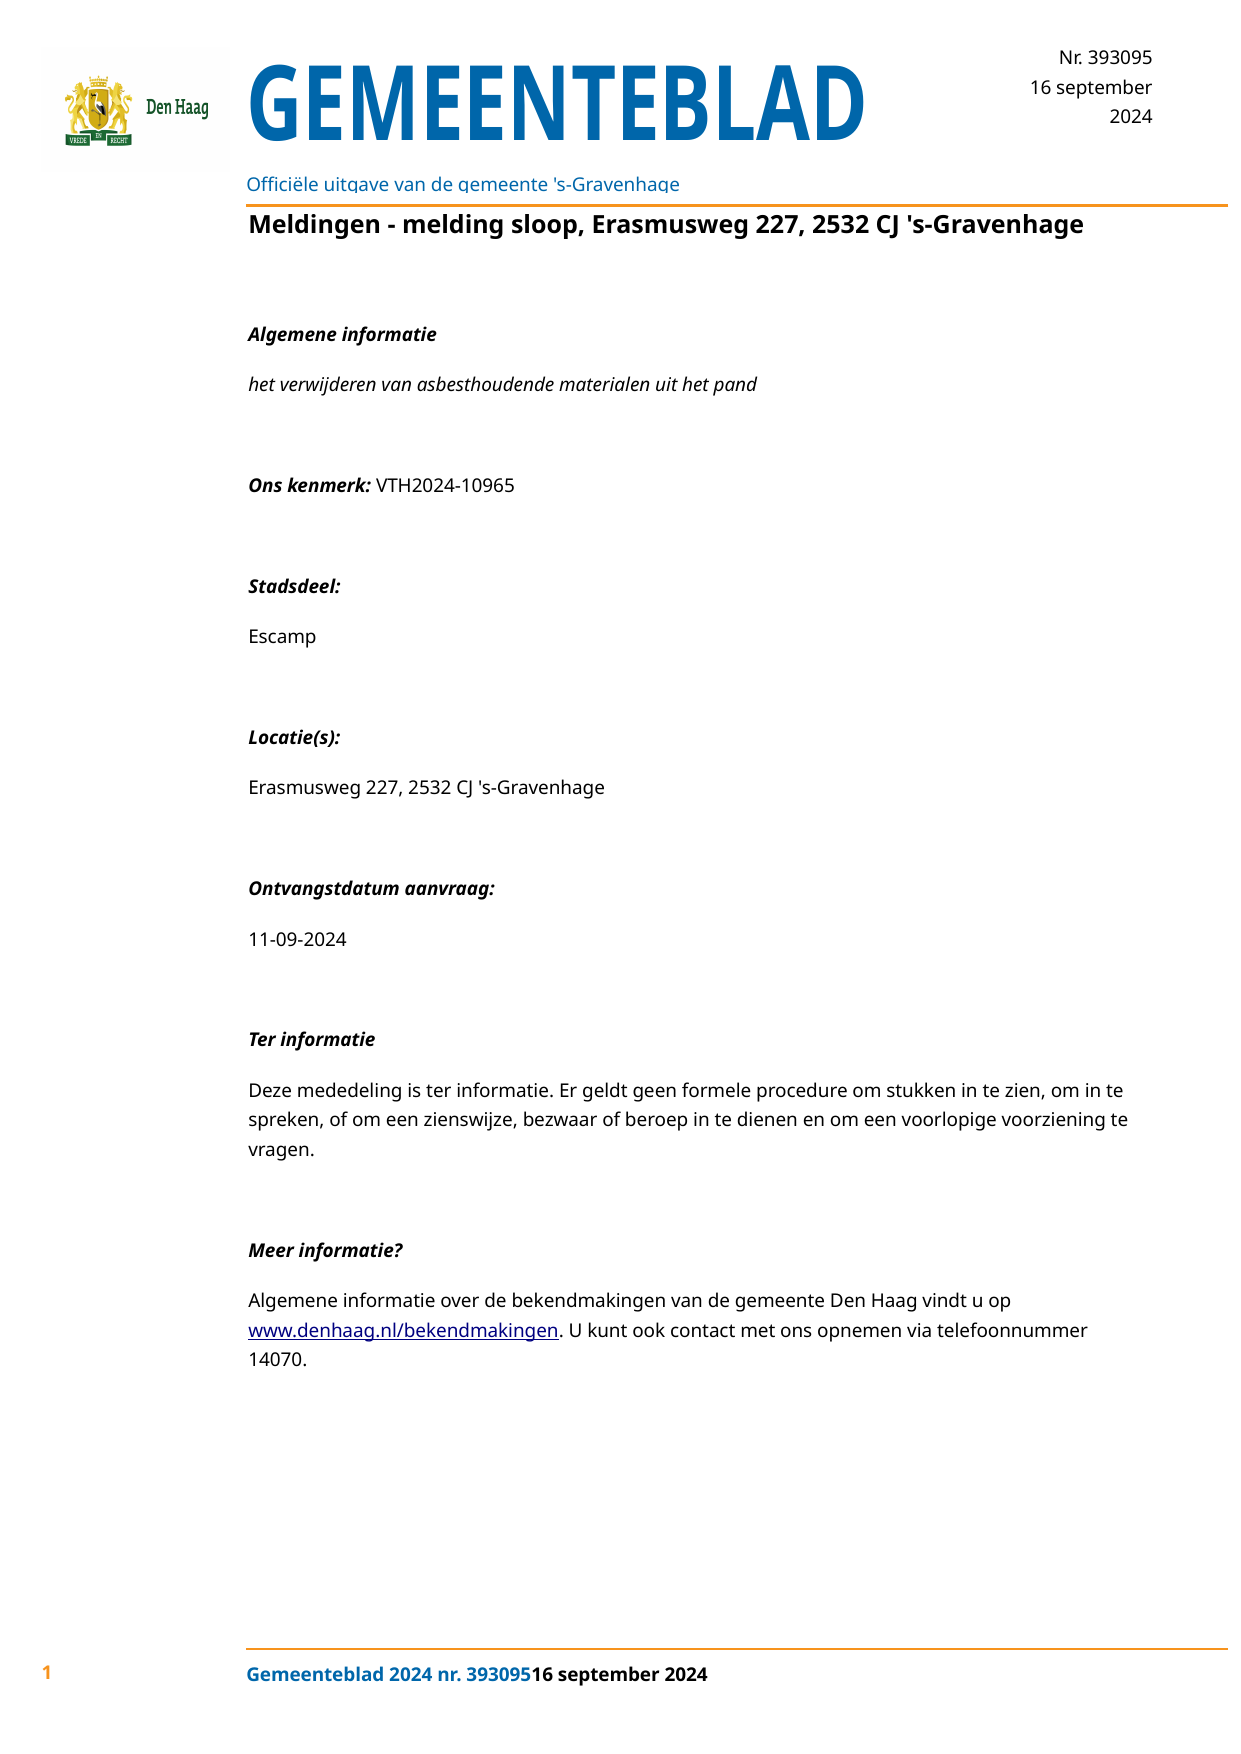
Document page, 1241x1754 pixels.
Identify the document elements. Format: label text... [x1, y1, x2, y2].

text 11-09-2024 [248, 926, 1152, 951]
text Deze mededeling is ter informatie. Er geldt geen formele procedure om stukken in te zien, om in te spreken, of om een zienswijze, bezwaar of beroep in te dienen en om een voorlopige voorziening te vragen. [248, 1077, 1152, 1162]
text Ontvangstdatum aanvraag: [248, 875, 1152, 901]
text Meldingen - melding sloop, Erasmusweg 227, 2532 CJ 's-Gravenhage [248, 207, 1152, 241]
text Algemene informatie [248, 321, 1152, 346]
text Erasmusweg 227, 2532 CJ 's-Gravenhage [248, 774, 1152, 800]
picture [41, 47, 231, 172]
text Ons kenmerk: VTH2024-10965 [248, 472, 1152, 498]
text Meer informatie? [248, 1237, 1152, 1263]
text Escamp [248, 623, 1152, 649]
text Locatie(s): [248, 724, 1152, 750]
text het verwijderen van asbesthoudende materialen uit het pand [248, 371, 1152, 397]
text Ter informatie [248, 1027, 1152, 1052]
text Algemene informatie over de bekendmakingen van de gemeente Den Haag vindt u op www.denhaag.nl/bekendmakingen. U kunt ook contact met ons opnemen via telefoonnummer 14070. [248, 1287, 1152, 1372]
text Stadsdeel: [248, 573, 1152, 598]
